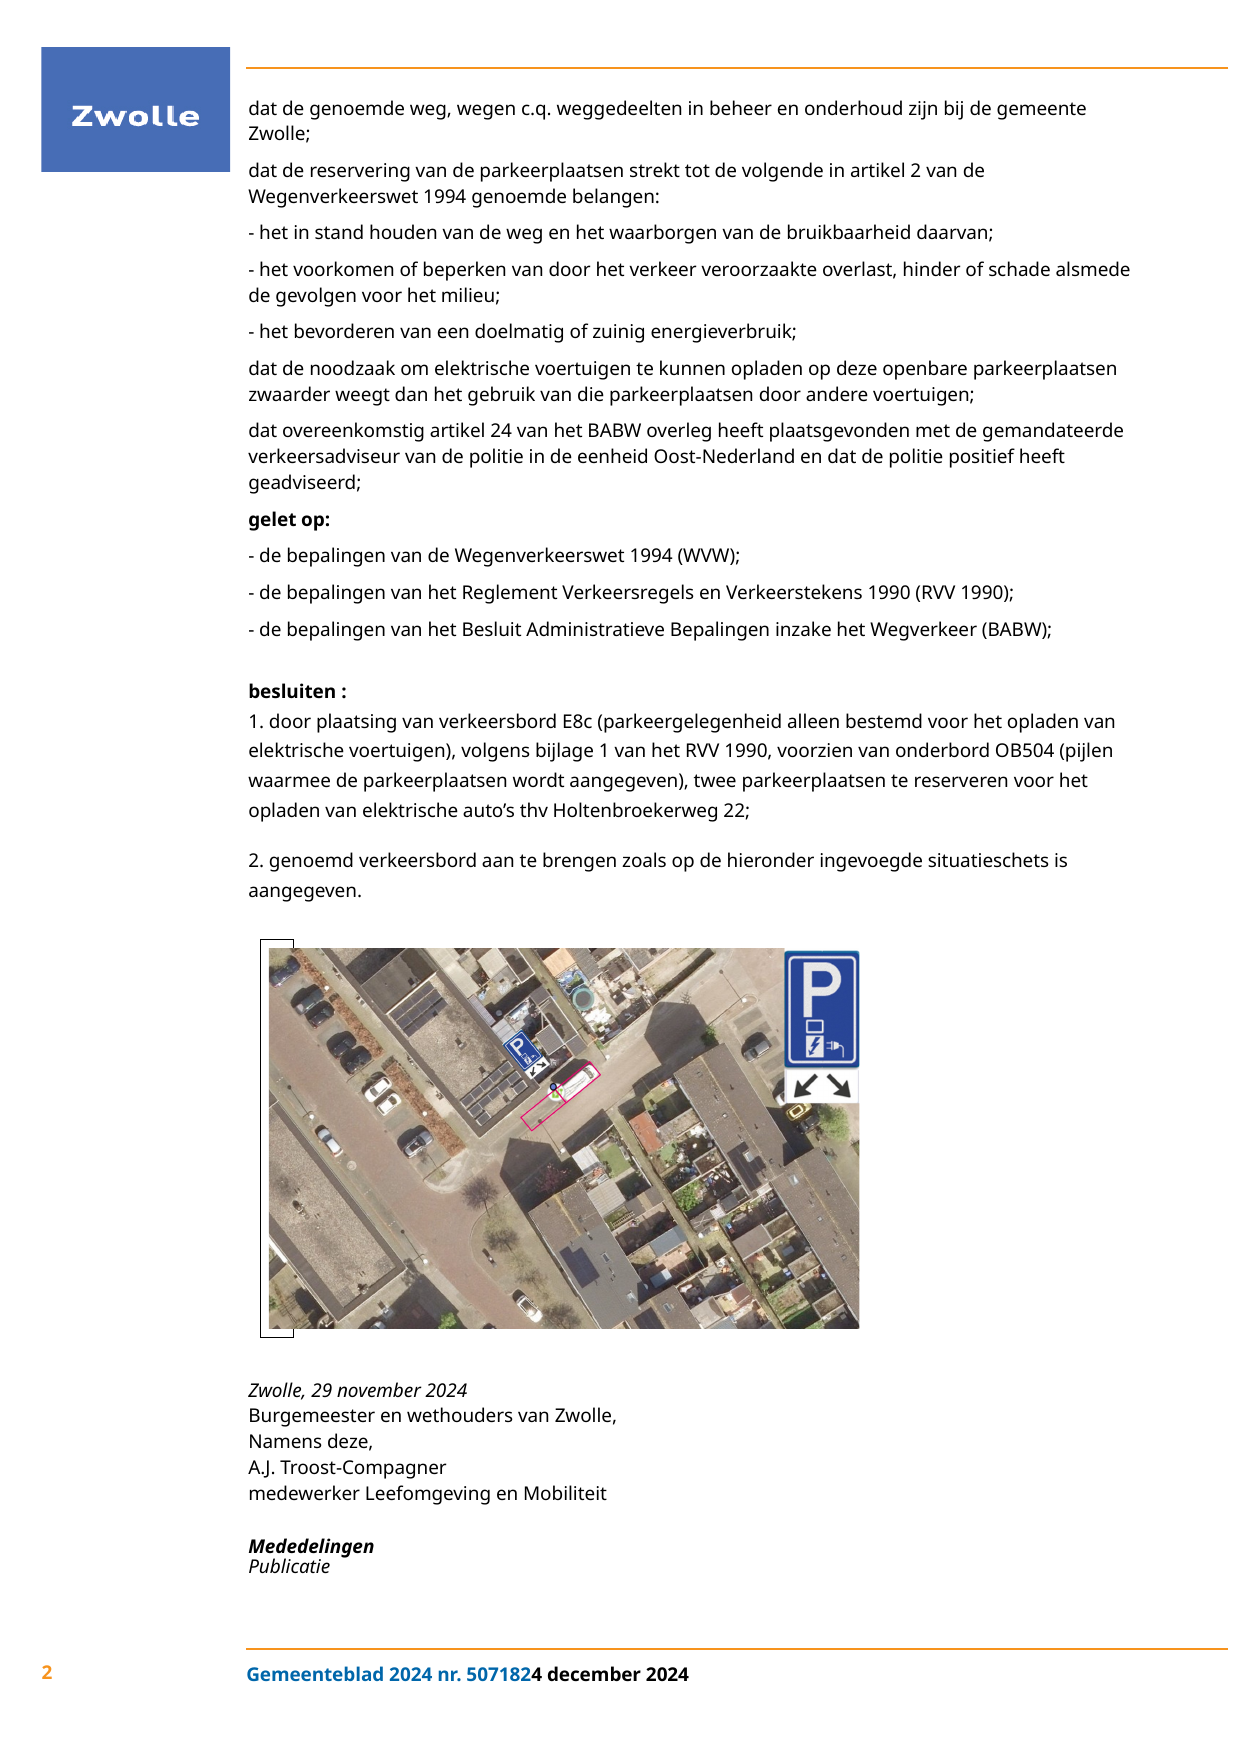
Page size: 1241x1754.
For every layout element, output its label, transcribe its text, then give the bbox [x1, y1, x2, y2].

text 1. door plaatsing van verkeersbord E8c (parkeergelegenheid alleen bestemd voor het opladen van elektrische voertuigen), volgens bijlage 1 van het RVV 1990, voorzien van onderbord OB504 (pijlen waarmee de parkeerplaatsen wordt aangegeven), twee parkeerplaatsen te reserveren voor het opladen van elektrische auto’s thv Holtenbroekerweg 22; [248, 708, 1152, 823]
text Burgemeester en wethouders van Zwolle, [248, 1403, 1152, 1428]
text - de bepalingen van de Wegenverkeerswet 1994 (WVW); [248, 542, 1152, 568]
text dat de genoemde weg, wegen c.q. weggedeelten in beheer en onderhoud zijn bij de gemeente Zwolle; [248, 95, 1152, 146]
picture [268, 948, 860, 1329]
text - het in stand houden van de weg en het waarborgen van de bruikbaarheid daarvan; [248, 219, 1152, 245]
text dat de reservering van de parkeerplaatsen strekt tot de volgende in artikel 2 van de Wegenverkeerswet 1994 genoemde belangen: [248, 157, 1152, 209]
text medewerker Leefomgeving en Mobiliteit [248, 1480, 1152, 1506]
text - de bepalingen van het Besluit Administratieve Bepalingen inzake het Wegverkeer (BABW); [248, 616, 1152, 642]
text - het bevorderen van een doelmatig of zuinig energieverbruik; [248, 319, 1152, 344]
text 2. genoemd verkeersbord aan te brengen zoals op de hieronder ingevoegde situatieschets is aangegeven. [248, 847, 1152, 903]
text Mededelingen [248, 1533, 1152, 1558]
text Namens deze, [248, 1428, 1152, 1454]
text A.J. Troost-Compagner [248, 1454, 1152, 1480]
text dat overeenkomstig artikel 24 van het BABW overleg heeft plaatsgevonden met de gemandateerde verkeersadviseur van de politie in de eenheid Oost-Nederland en dat de politie positief heeft geadviseerd; [248, 418, 1152, 495]
text besluiten : [248, 678, 1152, 704]
text - het voorkomen of beperken van door het verkeer veroorzaakte overlast, hinder of schade alsmede de gevolgen voor het milieu; [248, 256, 1152, 308]
text dat de noodzaak om elektrische voertuigen te kunnen opladen op deze openbare parkeerplaatsen zwaarder weegt dan het gebruik van die parkeerplaatsen door andere voertuigen; [248, 355, 1152, 407]
text Publicatie [248, 1558, 1152, 1578]
text - de bepalingen van het Reglement Verkeersregels en Verkeerstekens 1990 (RVV 1990); [248, 579, 1152, 605]
text Zwolle, 29 november 2024 [248, 1377, 1152, 1403]
text gelet op: [248, 506, 1152, 532]
picture [41, 47, 231, 172]
